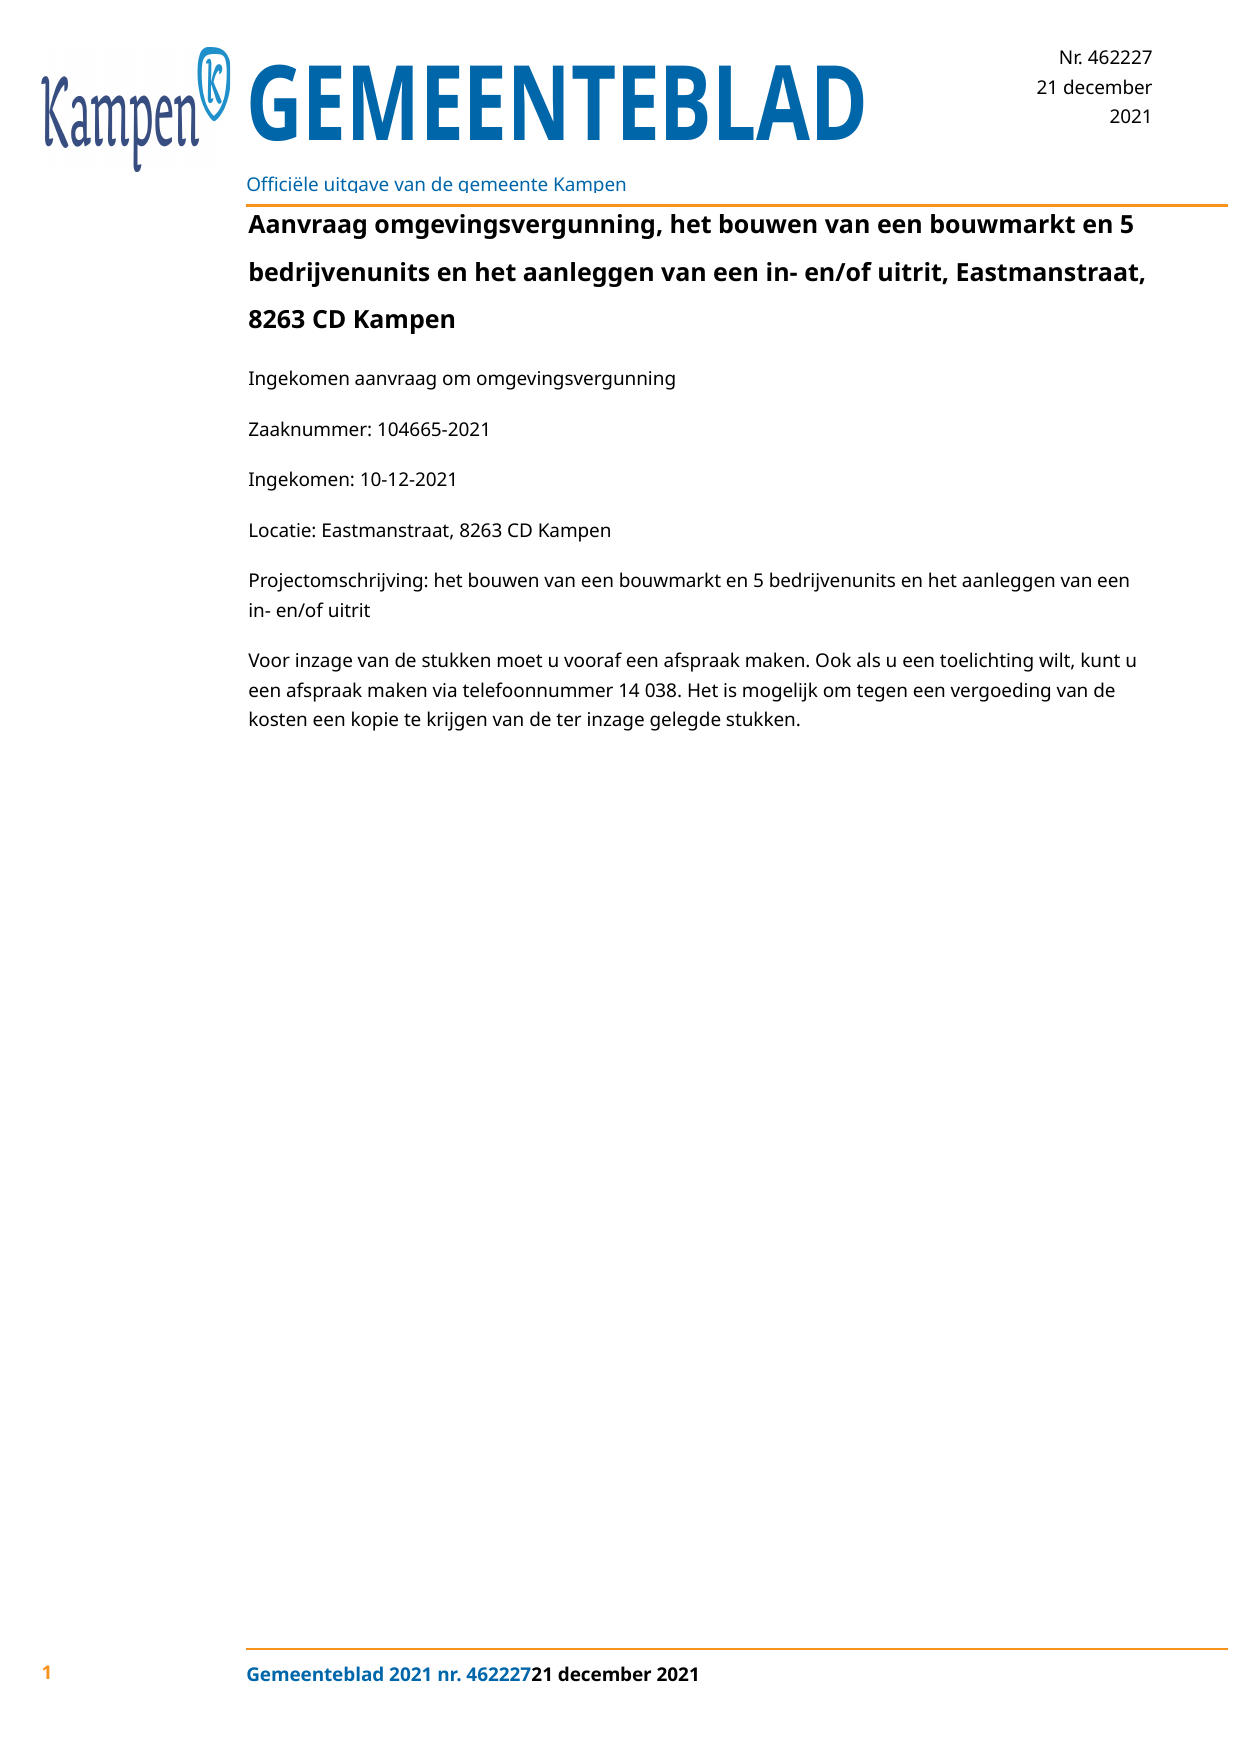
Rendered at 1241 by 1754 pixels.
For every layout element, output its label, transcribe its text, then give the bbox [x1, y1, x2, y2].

picture [41, 47, 231, 172]
text Locatie: Eastmanstraat, 8263 CD Kampen [248, 517, 1152, 542]
text Zaaknummer: 104665-2021 [248, 416, 1152, 442]
text Voor inzage van de stukken moet u vooraf een afspraak maken. Ook als u een toelichting wilt, kunt u een afspraak maken via telefoonnummer 14 038. Het is mogelijk om tegen een vergoeding van de kosten een kopie te krijgen van de ter inzage gelegde stukken. [248, 647, 1152, 732]
text Ingekomen: 10-12-2021 [248, 466, 1152, 492]
text Projectomschrijving: het bouwen van een bouwmarkt en 5 bedrijvenunits en het aanleggen van een in- en/of uitrit [248, 567, 1152, 622]
text Ingekomen aanvraag om omgevingsvergunning [248, 366, 1152, 391]
text Aanvraag omgevingsvergunning, het bouwen van een bouwmarkt en 5 bedrijvenunits en het aanleggen van een in- en/of uitrit, Eastmanstraat, 8263 CD Kampen [248, 207, 1152, 336]
